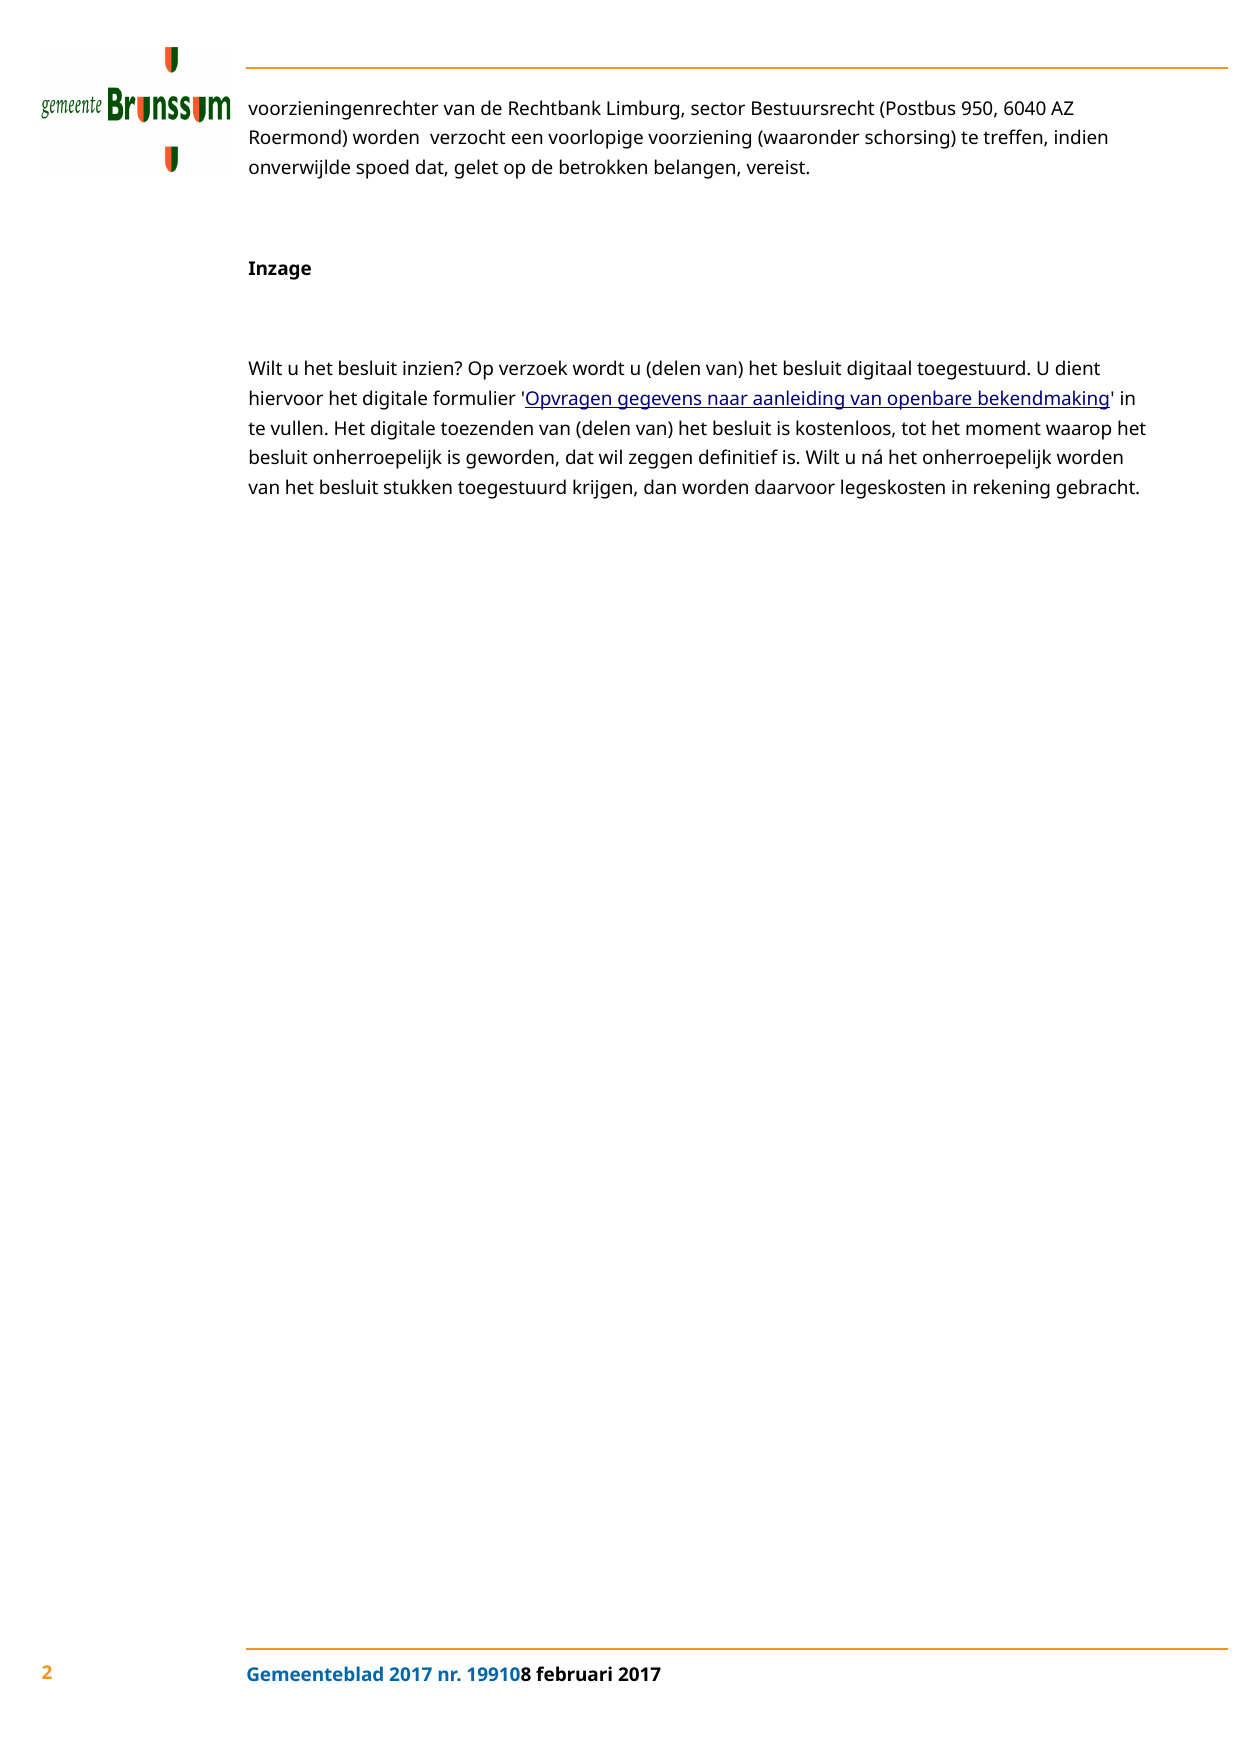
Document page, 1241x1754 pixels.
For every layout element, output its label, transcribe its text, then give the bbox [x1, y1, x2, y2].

text Wilt u het besluit inzien? Op verzoek wordt u (delen van) het besluit digitaal toegestuurd. U dient hiervoor het digitale formulier 'Opvragen gegevens naar aanleiding van openbare bekendmaking' in te vullen. Het digitale toezenden van (delen van) het besluit is kostenloos, tot het moment waarop het besluit onherroepelijk is geworden, dat wil zeggen definitief is. Wilt u ná het onherroepelijk worden van het besluit stukken toegestuurd krijgen, dan worden daarvoor legeskosten in rekening gebracht. [248, 356, 1152, 500]
text Inzage [248, 255, 1152, 281]
picture [41, 47, 231, 172]
text voorzieningenrechter van de Rechtbank Limburg, sector Bestuursrecht (Postbus 950, 6040 AZ Roermond) worden verzocht een voorlopige voorziening (waaronder schorsing) te treffen, indien onverwijlde spoed dat, gelet op de betrokken belangen, vereist. [248, 95, 1152, 180]
